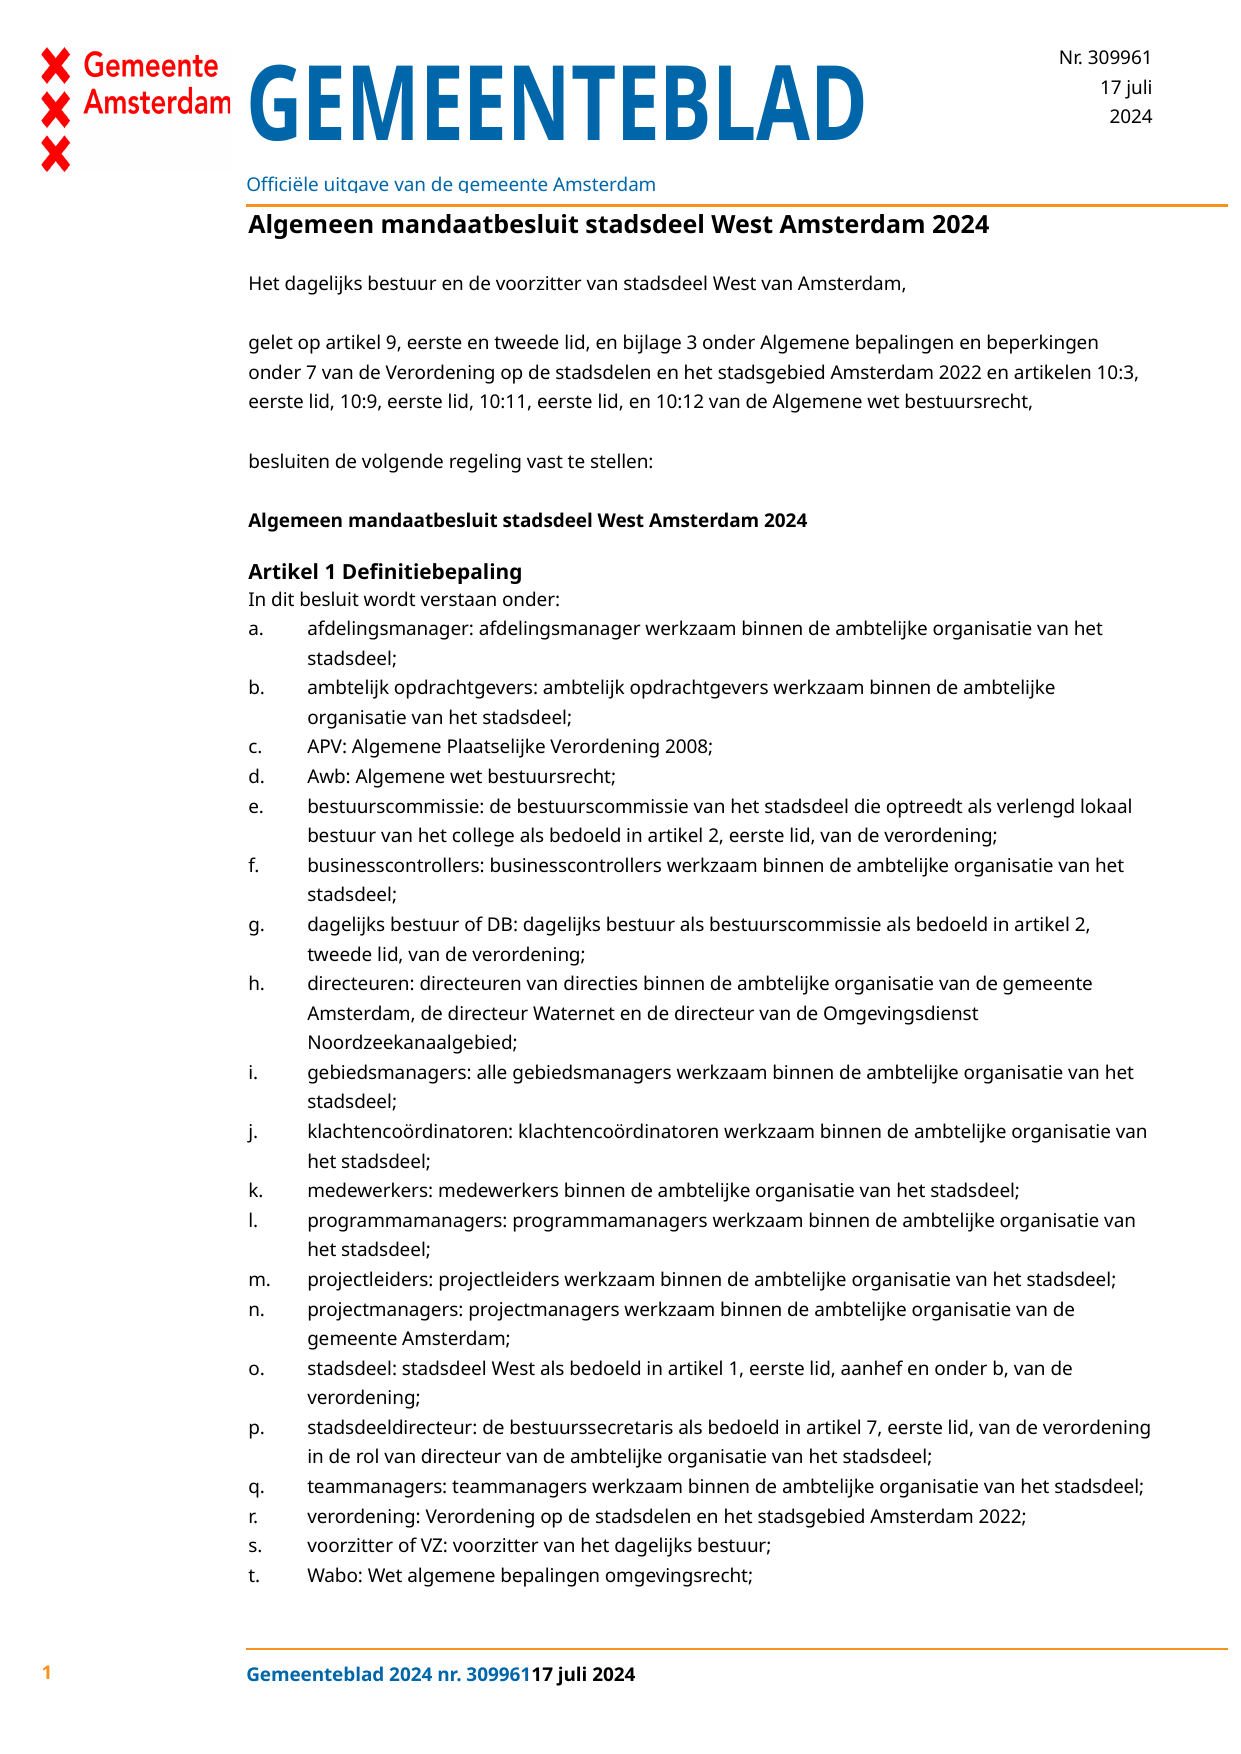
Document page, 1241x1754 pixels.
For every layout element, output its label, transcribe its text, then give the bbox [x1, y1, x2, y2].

picture [41, 47, 231, 172]
list bestuurscommissie: de bestuurscommissie van het stadsdeel die optreedt als verlengd lokaal bestuur van het college als bedoeld in artikel 2, eerste lid, van de verordening; [248, 793, 1152, 848]
text Het dagelijks bestuur en de voorzitter van stadsdeel West van Amsterdam, [248, 270, 1152, 296]
list Wabo: Wet algemene bepalingen omgevingsrecht; [248, 1562, 1152, 1588]
list stadsdeeldirecteur: de bestuurssecretaris als bedoeld in artikel 7, eerste lid, van de verordening in de rol van directeur van de ambtelijke organisatie van het stadsdeel; [248, 1414, 1152, 1469]
list teammanagers: teammanagers werkzaam binnen de ambtelijke organisatie van het stadsdeel; [248, 1473, 1152, 1499]
list Awb: Algemene wet bestuursrecht; [248, 763, 1152, 789]
list ambtelijk opdrachtgevers: ambtelijk opdrachtgevers werkzaam binnen de ambtelijke organisatie van het stadsdeel; [248, 674, 1152, 730]
list businesscontrollers: businesscontrollers werkzaam binnen de ambtelijke organisatie van het stadsdeel; [248, 852, 1152, 907]
list dagelijks bestuur of DB: dagelijks bestuur als bestuurscommissie als bedoeld in artikel 2, tweede lid, van de verordening; [248, 911, 1152, 967]
list verordening: Verordening op de stadsdelen en het stadsgebied Amsterdam 2022; [248, 1503, 1152, 1529]
list stadsdeel: stadsdeel West als bedoeld in artikel 1, eerste lid, aanhef en onder b, van de verordening; [248, 1355, 1152, 1410]
list voorzitter of VZ: voorzitter van het dagelijks bestuur; [248, 1532, 1152, 1558]
list programmamanagers: programmamanagers werkzaam binnen de ambtelijke organisatie van het stadsdeel; [248, 1207, 1152, 1262]
list klachtencoördinatoren: klachtencoördinatoren werkzaam binnen de ambtelijke organisatie van het stadsdeel; [248, 1118, 1152, 1174]
list gebiedsmanagers: alle gebiedsmanagers werkzaam binnen de ambtelijke organisatie van het stadsdeel; [248, 1059, 1152, 1114]
text In dit besluit wordt verstaan onder: [248, 586, 1152, 612]
list medewerkers: medewerkers binnen de ambtelijke organisatie van het stadsdeel; [248, 1177, 1152, 1203]
text Algemeen mandaatbesluit stadsdeel West Amsterdam 2024 [248, 507, 1152, 533]
text gelet op artikel 9, eerste en tweede lid, en bijlage 3 onder Algemene bepalingen en beperkingen onder 7 van de Verordening op de stadsdelen en het stadsgebied Amsterdam 2022 en artikelen 10:3, eerste lid, 10:9, eerste lid, 10:11, eerste lid, en 10:12 van de Algemene wet bestuursrecht, [248, 329, 1152, 414]
list APV: Algemene Plaatselijke Verordening 2008; [248, 734, 1152, 759]
list projectleiders: projectleiders werkzaam binnen de ambtelijke organisatie van het stadsdeel; [248, 1266, 1152, 1292]
text Artikel 1 Definitiebepaling [248, 557, 1152, 586]
text Algemeen mandaatbesluit stadsdeel West Amsterdam 2024 [248, 207, 1152, 241]
list afdelingsmanager: afdelingsmanager werkzaam binnen de ambtelijke organisatie van het stadsdeel; [248, 615, 1152, 671]
text besluiten de volgende regeling vast te stellen: [248, 448, 1152, 473]
list projectmanagers: projectmanagers werkzaam binnen de ambtelijke organisatie van de gemeente Amsterdam; [248, 1296, 1152, 1351]
list directeuren: directeuren van directies binnen de ambtelijke organisatie van de gemeente Amsterdam, de directeur Waternet en de directeur van de Omgevingsdienst Noordzeekanaalgebied; [248, 970, 1152, 1055]
